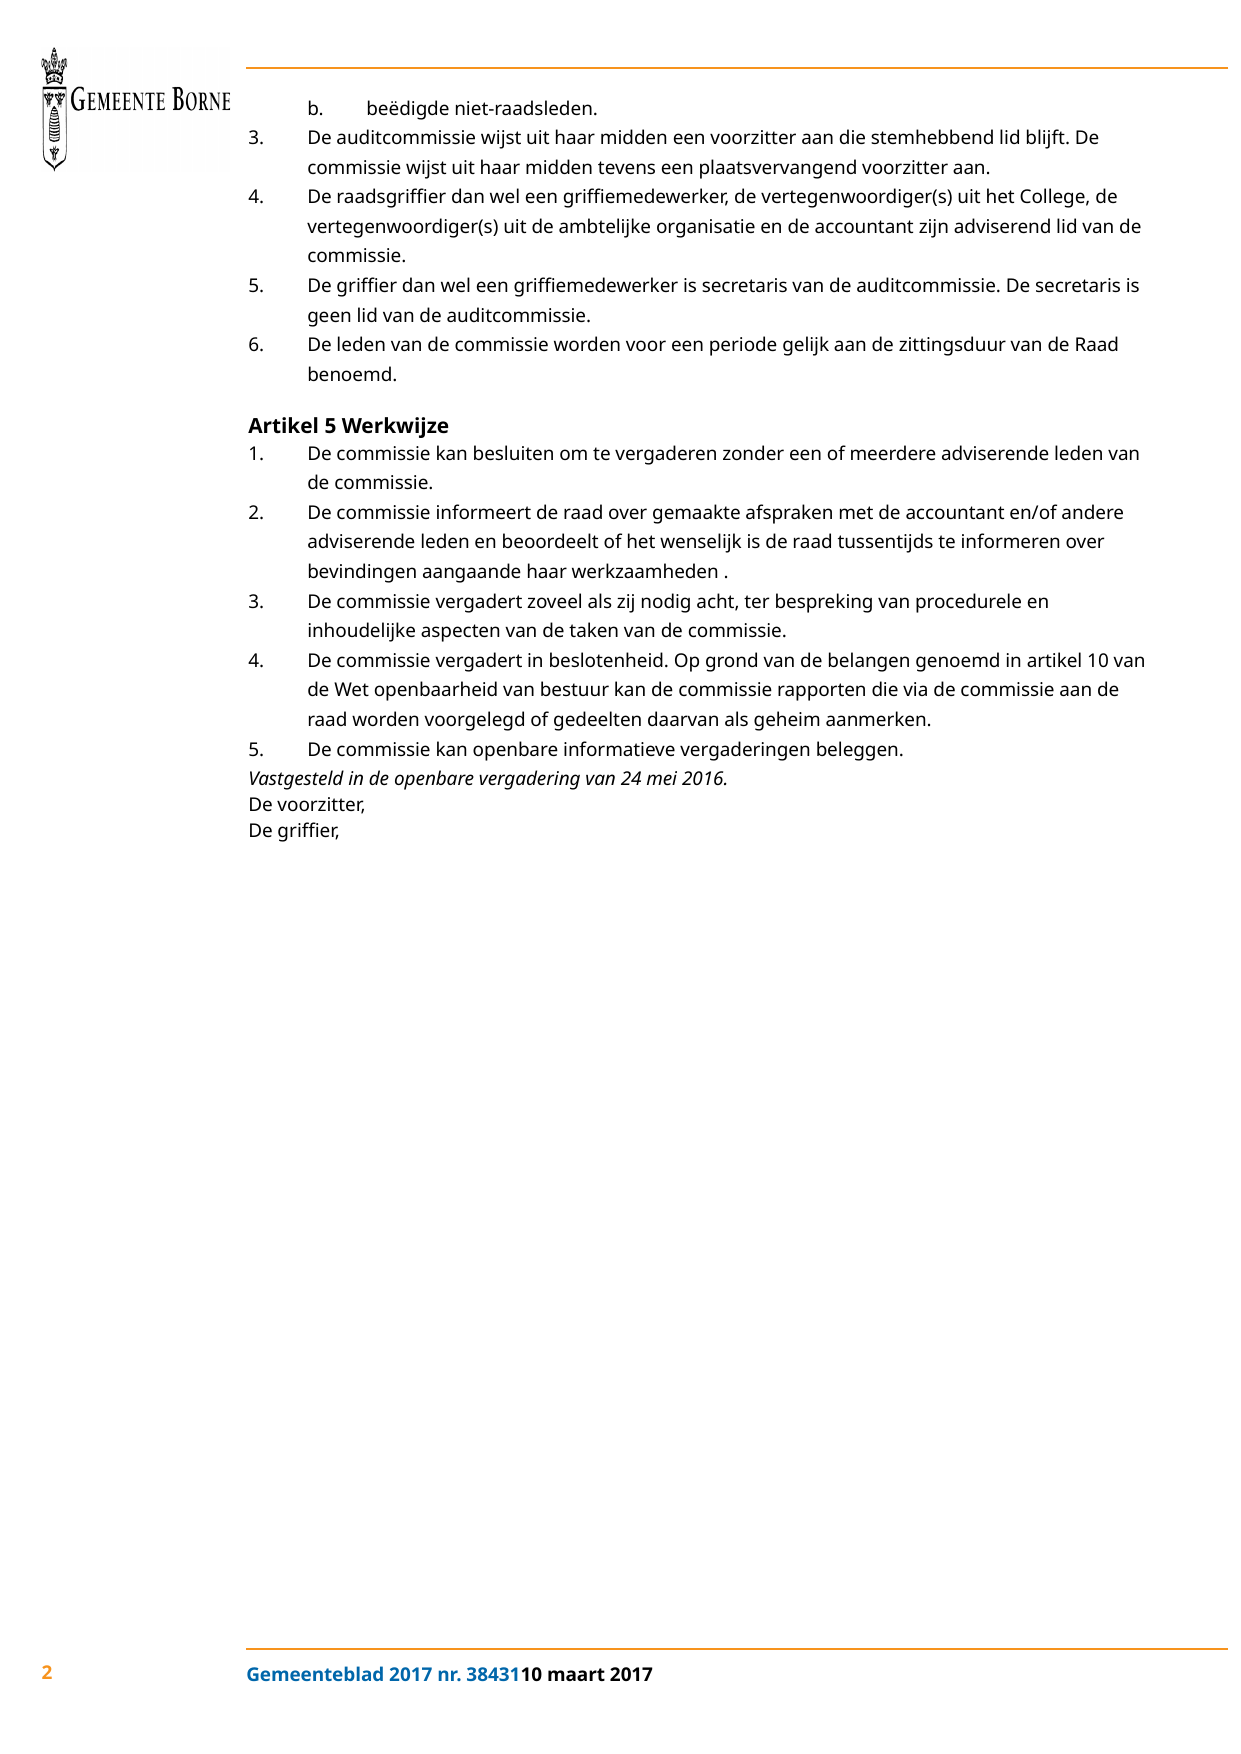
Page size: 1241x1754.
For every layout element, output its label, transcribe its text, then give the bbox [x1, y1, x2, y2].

text De griffier, [248, 817, 1152, 842]
list De leden van de commissie worden voor een periode gelijk aan de zittingsduur van de Raad benoemd. [248, 331, 1152, 387]
list beëdigde niet-raadsleden. [307, 95, 1152, 121]
text Vastgesteld in de openbare vergadering van 24 mei 2016. [248, 765, 1152, 791]
picture [41, 47, 231, 172]
list De commissie kan openbare informatieve vergaderingen beleggen. [248, 736, 1152, 761]
list De griffier dan wel een griffiemedewerker is secretaris van de auditcommissie. De secretaris is geen lid van de auditcommissie. [248, 272, 1152, 328]
text De voorzitter, [248, 791, 1152, 817]
list De commissie informeert de raad over gemaakte afspraken met de accountant en/of andere adviserende leden en beoordeelt of het wenselijk is de raad tussentijds te informeren over bevindingen aangaande haar werkzaamheden . [248, 499, 1152, 584]
list De raadsgriffier dan wel een griffiemedewerker, de vertegenwoordiger(s) uit het College, de vertegenwoordiger(s) uit de ambtelijke organisatie en de accountant zijn adviserend lid van de commissie. [248, 183, 1152, 268]
text Artikel 5 Werkwijze [248, 411, 1152, 440]
list De commissie kan besluiten om te vergaderen zonder een of meerdere adviserende leden van de commissie. [248, 440, 1152, 495]
list De auditcommissie wijst uit haar midden een voorzitter aan die stemhebbend lid blijft. De commissie wijst uit haar midden tevens een plaatsvervangend voorzitter aan. [248, 124, 1152, 180]
list De commissie vergadert zoveel als zij nodig acht, ter bespreking van procedurele en inhoudelijke aspecten van de taken van de commissie. [248, 588, 1152, 643]
list De commissie vergadert in beslotenheid. Op grond van de belangen genoemd in artikel 10 van de Wet openbaarheid van bestuur kan de commissie rapporten die via de commissie aan de raad worden voorgelegd of gedeelten daarvan als geheim aanmerken. [248, 647, 1152, 732]
